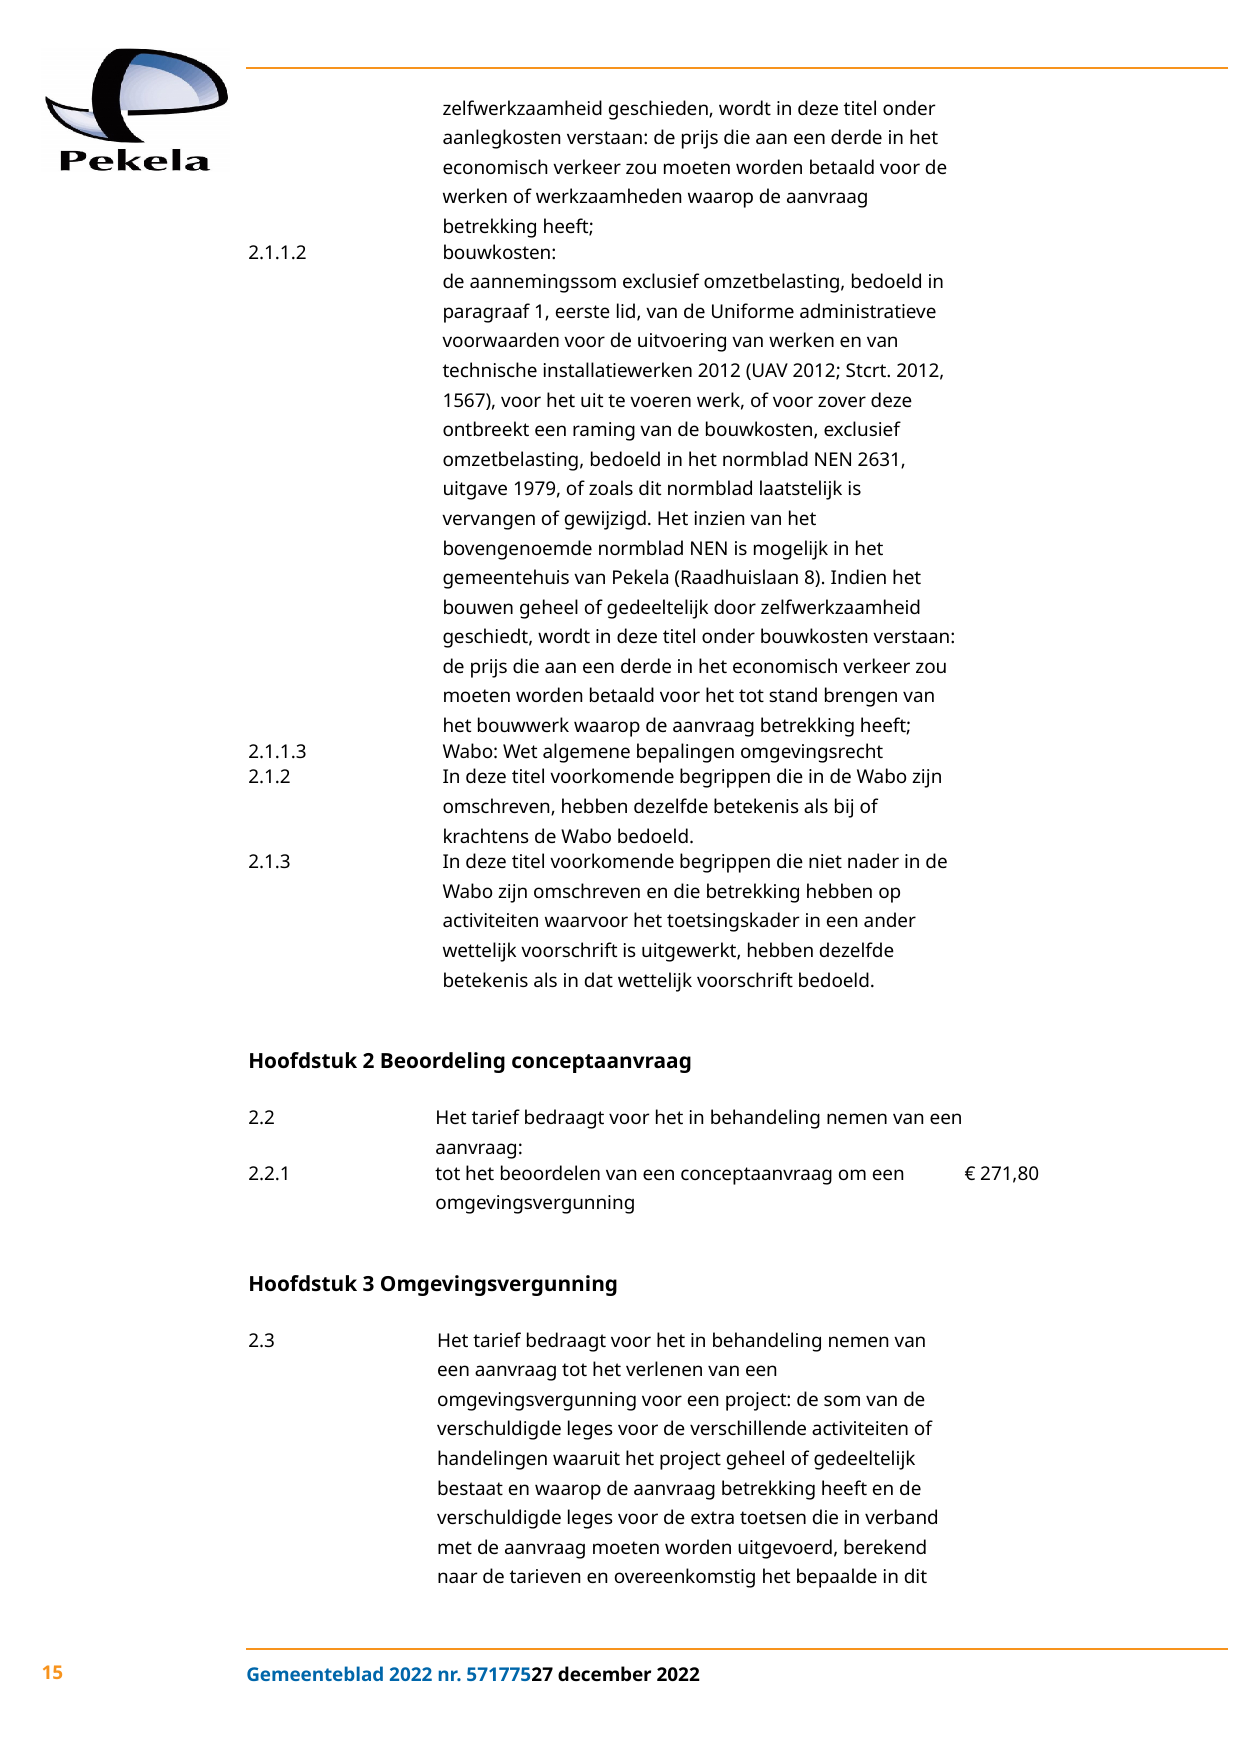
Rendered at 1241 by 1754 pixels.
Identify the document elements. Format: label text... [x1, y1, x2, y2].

table_header 2.3 [248, 1327, 437, 1589]
text Hoofdstuk 2 Beoordeling conceptaanvraag [248, 1046, 1152, 1075]
table_cell tot het beoordelen van een conceptaanvraag om een omgevingsvergunning [435, 1160, 964, 1215]
table_cell Wabo: Wet algemene bepalingen omgevingsrecht [442, 738, 957, 764]
table_cell 2.1.3 [248, 849, 442, 993]
picture [41, 47, 231, 172]
table_cell 2.1.1.3 [248, 738, 442, 764]
table_header [963, 1327, 1152, 1589]
table_cell bouwkosten: de aannemingssom exclusief omzetbelasting, bedoeld in paragraaf 1, eerste lid, van de Uniforme administratieve voorwaarden voor de uitvoering van werken en van technische installatiewerken 2012 (UAV 2012; Stcrt. 2012, 1567), voor het uit te voeren werk, of voor zover deze ontbreekt een raming van de bouwkosten, exclusief omzetbelasting, bedoeld in het normblad NEN 2631, uitgave 1979, of zoals dit normblad laatstelijk is vervangen of gewijzigd. Het inzien van het bovengenoemde normblad NEN is mogelijk in het gemeentehuis van Pekela (Raadhuislaan 8). Indien het bouwen geheel of gedeeltelijk door zelfwerkzaamheid geschiedt, wordt in deze titel onder bouwkosten verstaan: de prijs die aan een derde in het economisch verkeer zou moeten worden betaald voor het tot stand brengen van het bouwwerk waarop de aanvraag betrekking heeft; [442, 239, 957, 738]
table_cell In deze titel voorkomende begrippen die in de Wabo zijn omschreven, hebben dezelfde betekenis als bij of krachtens de Wabo bedoeld. [442, 764, 957, 848]
table_cell [958, 95, 1152, 239]
table_cell [958, 764, 1152, 848]
table_header Het tarief bedraagt voor het in behandeling nemen van een aanvraag: [435, 1104, 964, 1160]
table_header 2.2 [248, 1104, 435, 1160]
table_cell [958, 239, 1152, 738]
table_cell [958, 849, 1152, 993]
table_cell In deze titel voorkomende begrippen die niet nader in de Wabo zijn omschreven en die betrekking hebben op activiteiten waarvoor het toetsingskader in een ander wettelijk voorschrift is uitgewerkt, hebben dezelfde betekenis als in dat wettelijk voorschrift bedoeld. [442, 849, 957, 993]
table_cell [248, 95, 442, 239]
table_cell zelfwerkzaamheid geschieden, wordt in deze titel onder aanlegkosten verstaan: de prijs die aan een derde in het economisch verkeer zou moeten worden betaald voor de werken of werkzaamheden waarop de aanvraag betrekking heeft; [442, 95, 957, 239]
table_cell [958, 738, 1152, 764]
table_header [964, 1104, 1152, 1160]
table_cell 2.2.1 [248, 1160, 435, 1215]
table_cell 2.1.1.2 [248, 239, 442, 738]
table_header Het tarief bedraagt voor het in behandeling nemen van een aanvraag tot het verlenen van een omgevingsvergunning voor een project: de som van de verschuldigde leges voor de verschillende activiteiten of handelingen waaruit het project geheel of gedeeltelijk bestaat en waarop de aanvraag betrekking heeft en de verschuldigde leges voor de extra toetsen die in verband met de aanvraag moeten worden uitgevoerd, berekend naar de tarieven en overeenkomstig het bepaalde in dit [437, 1327, 963, 1589]
table_cell € 271,80 [964, 1160, 1152, 1215]
table_cell 2.1.2 [248, 764, 442, 848]
text Hoofdstuk 3 Omgevingsvergunning [248, 1269, 1152, 1297]
